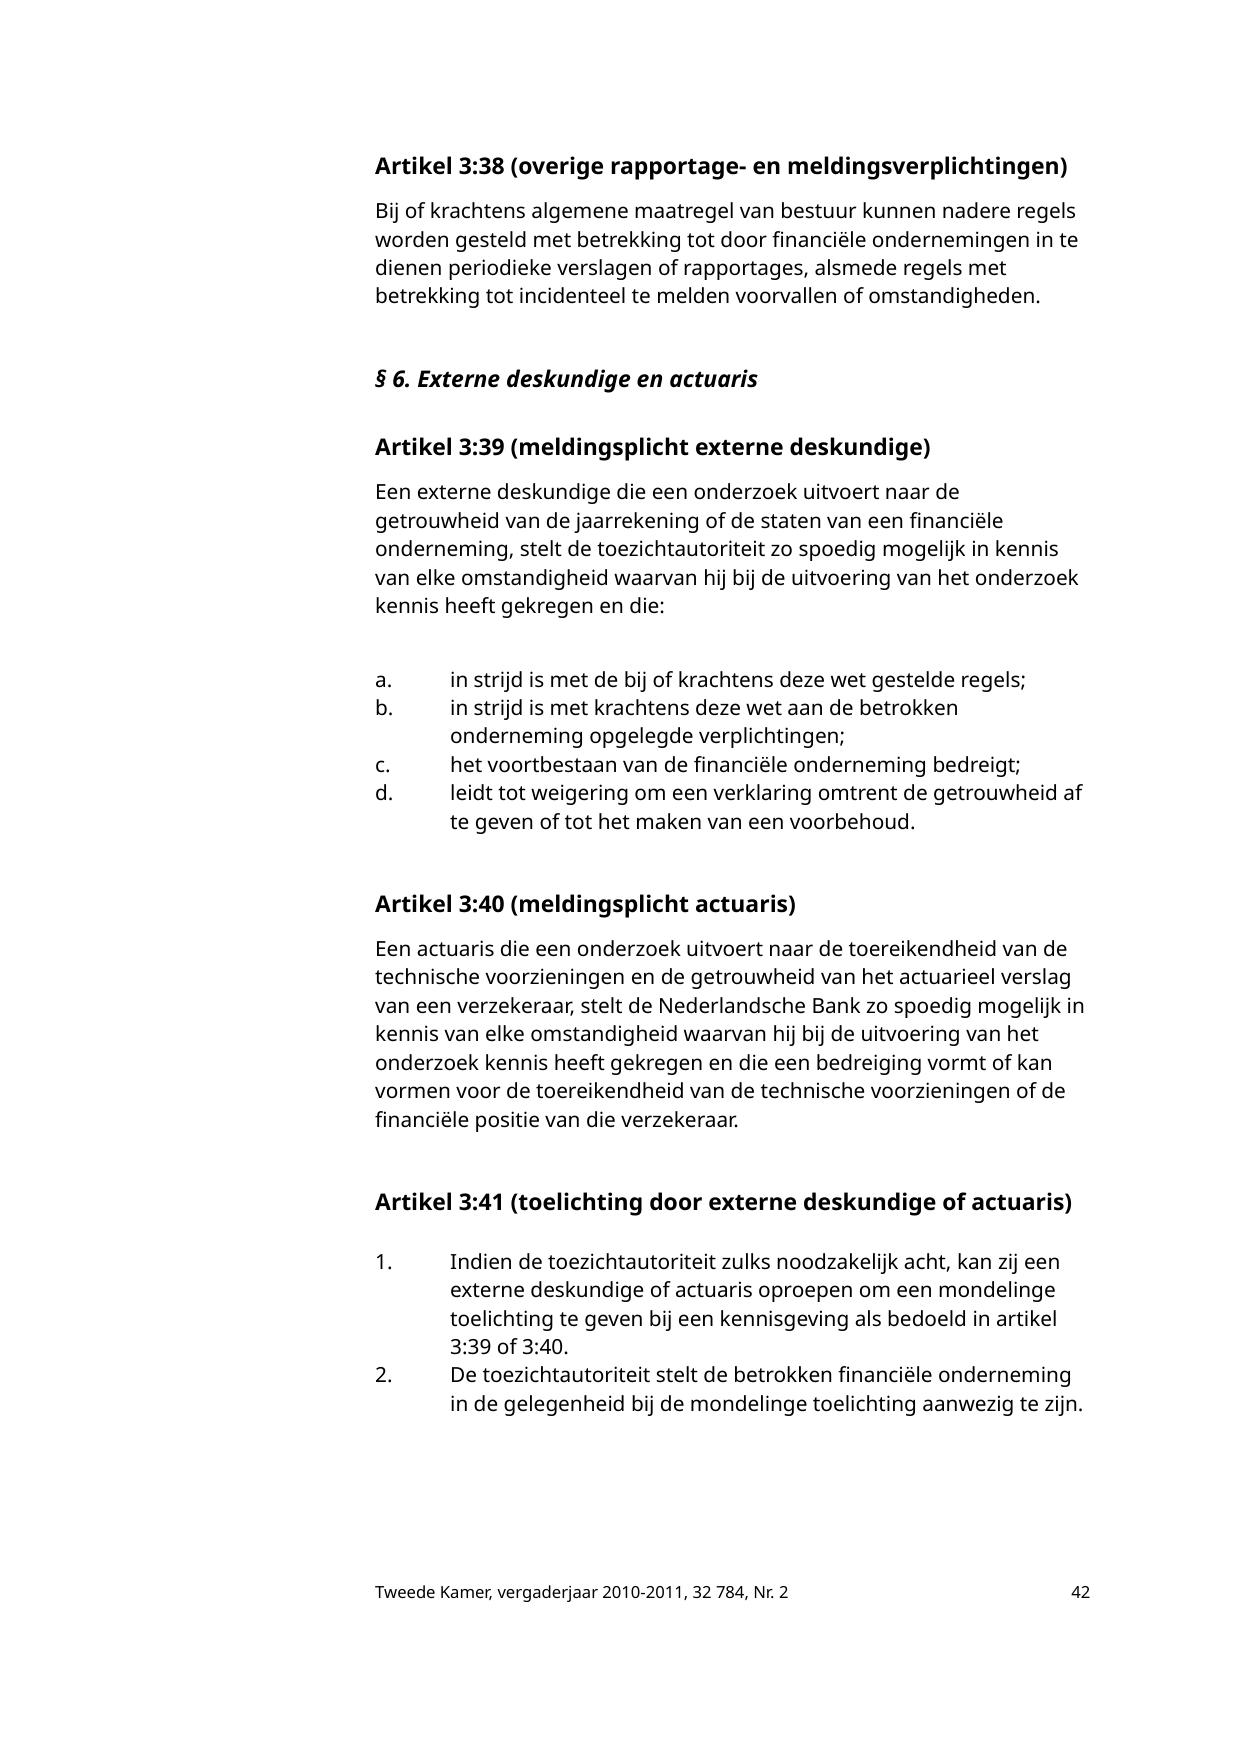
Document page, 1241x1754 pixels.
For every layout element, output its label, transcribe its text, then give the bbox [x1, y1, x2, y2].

subtitle Artikel 3:39 (meldingsplicht externe deskundige) [375, 431, 1090, 462]
subtitle Artikel 3:38 (overige rapportage- en meldingsverplichtingen) [375, 150, 1090, 181]
text Een actuaris die een onderzoek uitvoert naar de toereikendheid van de technische voorzieningen en de getrouwheid van het actuarieel verslag van een verzekeraar, stelt de Nederlandsche Bank zo spoedig mogelijk in kennis van elke omstandigheid waarvan hij bij de uitvoering van het onderzoek kennis heeft gekregen en die een bedreiging vormt of kan vormen voor de toereikendheid van de technische voorzieningen of de financiële positie van die verzekeraar. [375, 934, 1090, 1133]
list in strijd is met krachtens deze wet aan de betrokken onderneming opgelegde verplichtingen; [375, 693, 1090, 750]
list het voortbestaan van de financiële onderneming bedreigt; [375, 750, 1090, 778]
text Een externe deskundige die een onderzoek uitvoert naar de getrouwheid van de jaarrekening of de staten van een financiële onderneming, stelt de toezichtautoriteit zo spoedig mogelijk in kennis van elke omstandigheid waarvan hij bij de uitvoering van het onderzoek kennis heeft gekregen en die: [375, 477, 1090, 620]
subtitle Artikel 3:41 (toelichting door externe deskundige of actuaris) [375, 1186, 1090, 1217]
subtitle Artikel 3:40 (meldingsplicht actuaris) [375, 888, 1090, 919]
list De toezichtautoriteit stelt de betrokken financiële onderneming in de gelegenheid bij de mondelinge toelichting aanwezig te zijn. [375, 1361, 1090, 1417]
list leidt tot weigering om een verklaring omtrent de getrouwheid af te geven of tot het maken van een voorbehoud. [375, 778, 1090, 835]
subtitle § 6. Externe deskundige en actuaris [375, 362, 1090, 394]
list Indien de toezichtautoriteit zulks noodzakelijk acht, kan zij een externe deskundige of actuaris oproepen om een mondelinge toelichting te geven bij een kennisgeving als bedoeld in artikel 3:39 of 3:40. [375, 1247, 1090, 1361]
list in strijd is met de bij of krachtens deze wet gestelde regels; [375, 665, 1090, 693]
text Bij of krachtens algemene maatregel van bestuur kunnen nadere regels worden gesteld met betrekking tot door financiële ondernemingen in te dienen periodieke verslagen of rapportages, alsmede regels met betrekking tot incidenteel te melden voorvallen of omstandigheden. [375, 196, 1090, 310]
